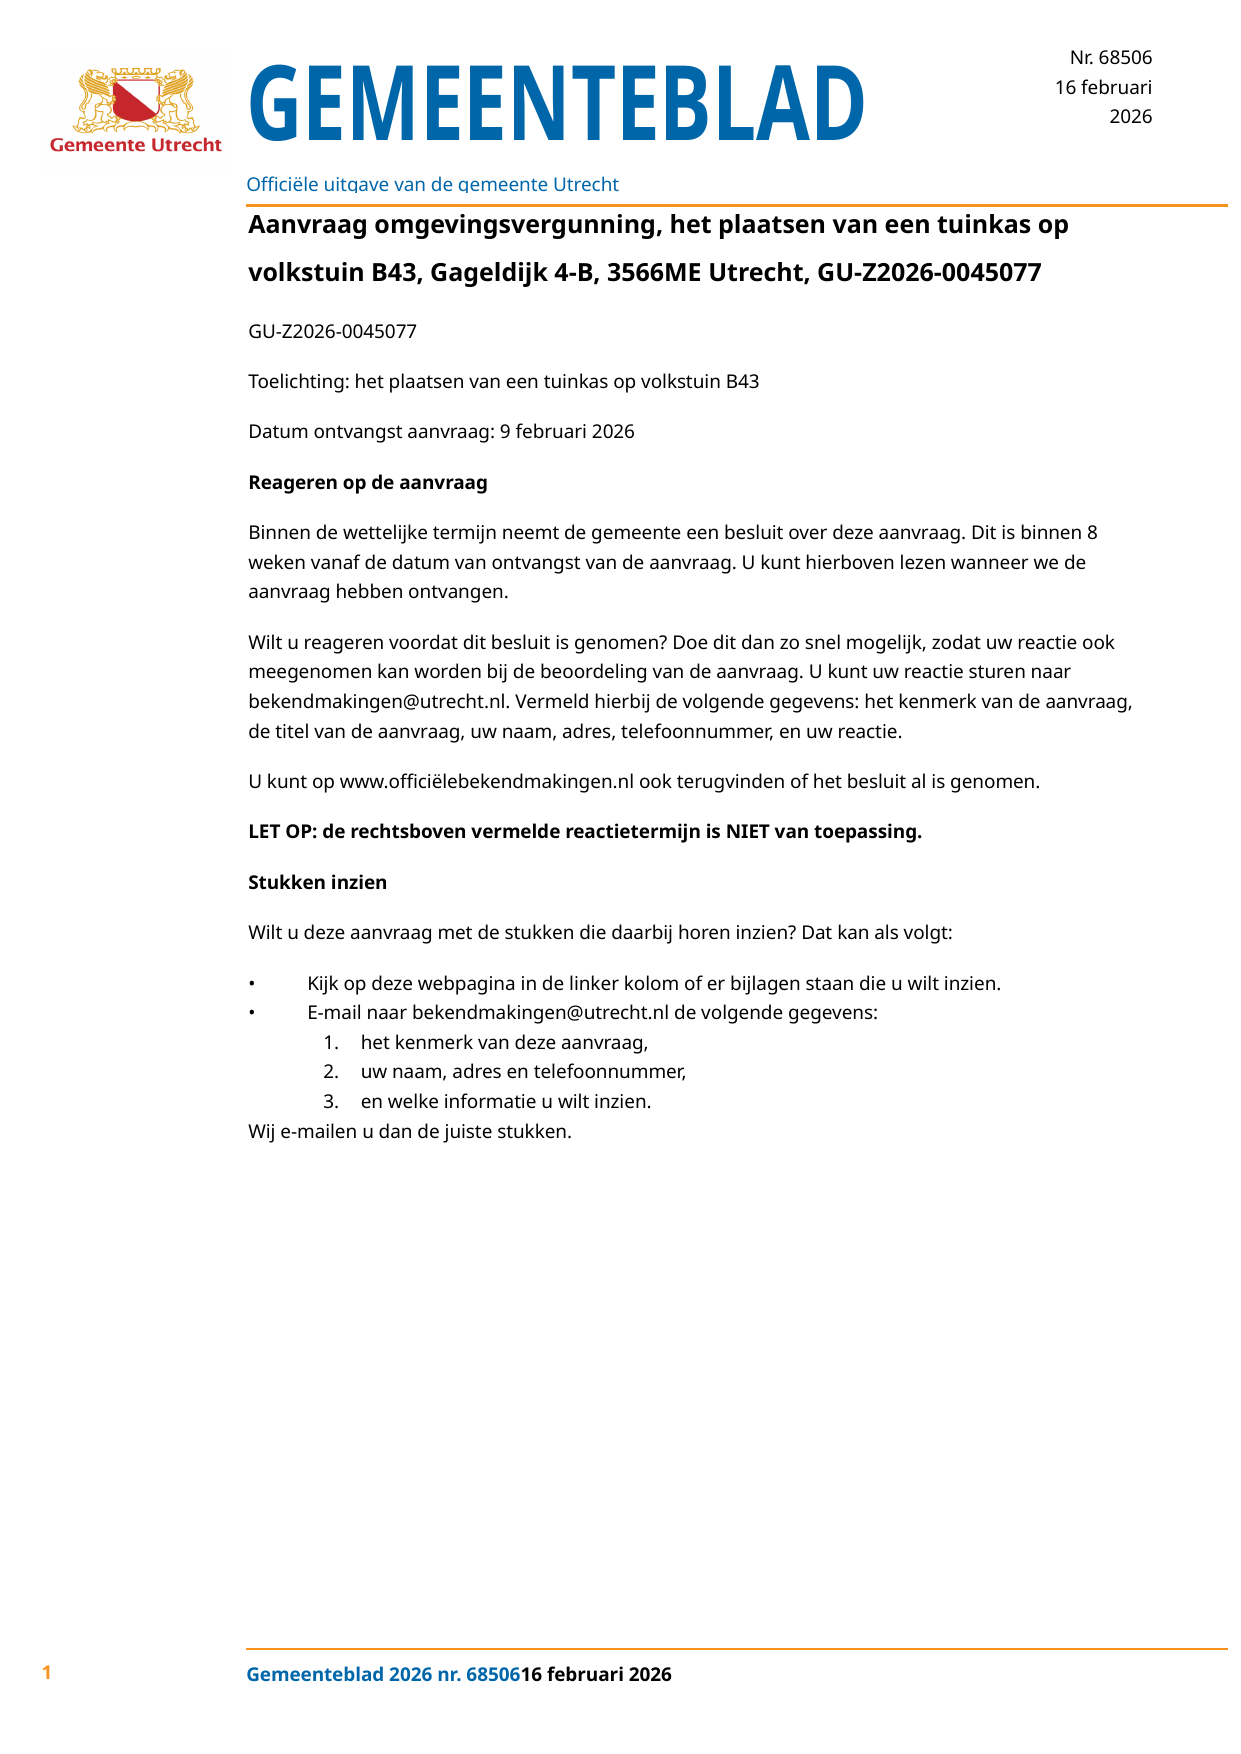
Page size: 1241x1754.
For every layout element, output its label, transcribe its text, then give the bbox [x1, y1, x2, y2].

text Wij e-mailen u dan de juiste stukken. [248, 1118, 1152, 1144]
list uw naam, adres en telefoonnummer, [323, 1059, 1152, 1084]
list E-mail naar bekendmakingen@utrecht.nl de volgende gegevens: [248, 999, 1152, 1025]
text U kunt op www.officiëlebekendmakingen.nl ook terugvinden of het besluit al is genomen. [248, 768, 1152, 794]
text Wilt u reageren voordat dit besluit is genomen? Doe dit dan zo snel mogelijk, zodat uw reactie ook meegenomen kan worden bij de beoordeling van de aanvraag. U kunt uw reactie sturen naar bekendmakingen@utrecht.nl. Vermeld hierbij de volgende gegevens: het kenmerk van de aanvraag, de titel van de aanvraag, uw naam, adres, telefoonnummer, en uw reactie. [248, 629, 1152, 744]
text Stukken inzien [248, 869, 1152, 895]
list Kijk op deze webpagina in de linker kolom of er bijlagen staan die u wilt inzien. [248, 970, 1152, 996]
text Aanvraag omgevingsvergunning, het plaatsen van een tuinkas op volkstuin B43, Gageldijk 4-B, 3566ME Utrecht, GU-Z2026-0045077 [248, 207, 1152, 288]
text Toelichting: het plaatsen van een tuinkas op volkstuin B43 [248, 368, 1152, 394]
text Wilt u deze aanvraag met de stukken die daarbij horen inzien? Dat kan als volgt: [248, 919, 1152, 945]
picture [41, 47, 231, 172]
text Reageren op de aanvraag [248, 469, 1152, 495]
text Datum ontvangst aanvraag: 9 februari 2026 [248, 419, 1152, 444]
text Binnen de wettelijke termijn neemt de gemeente een besluit over deze aanvraag. Dit is binnen 8 weken vanaf de datum van ontvangst van de aanvraag. U kunt hierboven lezen wanneer we de aanvraag hebben ontvangen. [248, 519, 1152, 604]
text GU-Z2026-0045077 [248, 318, 1152, 344]
text LET OP: de rechtsboven vermelde reactietermijn is NIET van toepassing. [248, 819, 1152, 844]
list het kenmerk van deze aanvraag, [323, 1029, 1152, 1055]
list en welke informatie u wilt inzien. [323, 1088, 1152, 1114]
